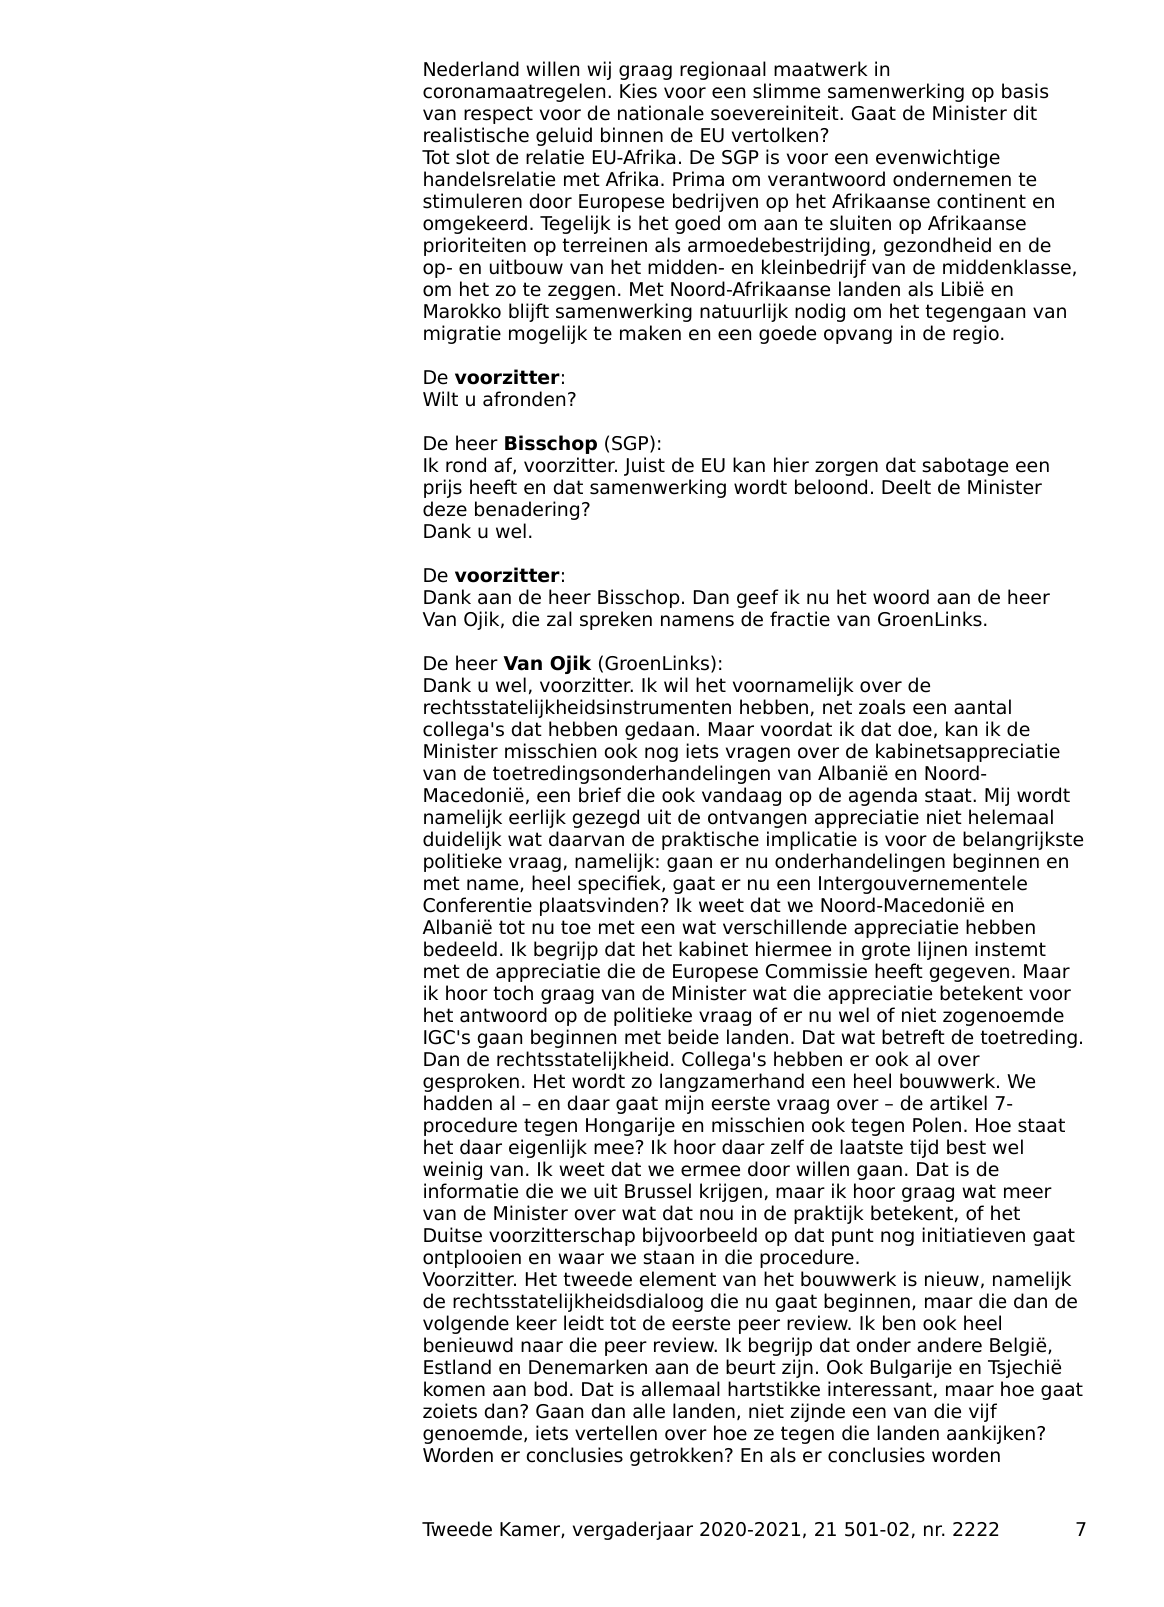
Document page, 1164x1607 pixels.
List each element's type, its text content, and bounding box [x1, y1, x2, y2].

text Dank aan de heer Bisschop. Dan geef ik nu het woord aan de heer Van Ojik, die zal spreken namens de fractie van GroenLinks. [422, 587, 1087, 631]
text Dank u wel, voorzitter. Ik wil het voornamelijk over de rechtsstatelijkheidsinstrumenten hebben, net zoals een aantal collega's dat hebben gedaan. Maar voordat ik dat doe, kan ik de Minister misschien ook nog iets vragen over de kabinetsappreciatie van de toetredingsonderhandelingen van Albanië en Noord-Macedonië, een brief die ook vandaag op de agenda staat. Mij wordt namelijk eerlijk gezegd uit de ontvangen appreciatie niet helemaal duidelijk wat daarvan de praktische implicatie is voor de belangrijkste politieke vraag, namelijk: gaan er nu onderhandelingen beginnen en met name, heel specifiek, gaat er nu een Intergouvernementele Conferentie plaatsvinden? Ik weet dat we Noord-Macedonië en Albanië tot nu toe met een wat verschillende appreciatie hebben bedeeld. Ik begrijp dat het kabinet hiermee in grote lijnen instemt met de appreciatie die de Europese Commissie heeft gegeven. Maar ik hoor toch graag van de Minister wat die appreciatie betekent voor het antwoord op de politieke vraag of er nu wel of niet zogenoemde IGC's gaan beginnen met beide landen. Dat wat betreft de toetreding. [422, 675, 1087, 1049]
text De voorzitter: [422, 367, 1087, 389]
text Wilt u afronden? [422, 389, 1087, 411]
text De heer Bisschop (SGP): [422, 433, 1087, 455]
text Dan de rechtsstatelijkheid. Collega's hebben er ook al over gesproken. Het wordt zo langzamerhand een heel bouwwerk. We hadden al – en daar gaat mijn eerste vraag over – de artikel 7-procedure tegen Hongarije en misschien ook tegen Polen. Hoe staat het daar eigenlijk mee? Ik hoor daar zelf de laatste tijd best wel weinig van. Ik weet dat we ermee door willen gaan. Dat is de informatie die we uit Brussel krijgen, maar ik hoor graag wat meer van de Minister over wat dat nou in de praktijk betekent, of het Duitse voorzitterschap bijvoorbeeld op dat punt nog initiatieven gaat ontplooien en waar we staan in die procedure. [422, 1049, 1087, 1269]
text Voorzitter. Het tweede element van het bouwwerk is nieuw, namelijk de rechtsstatelijkheidsdialoog die nu gaat beginnen, maar die dan de volgende keer leidt tot de eerste peer review. Ik ben ook heel benieuwd naar die peer review. Ik begrijp dat onder andere België, Estland en Denemarken aan de beurt zijn. Ook Bulgarije en Tsjechië komen aan bod. Dat is allemaal hartstikke interessant, maar hoe gaat zoiets dan? Gaan dan alle landen, niet zijnde een van die vijf genoemde, iets vertellen over hoe ze tegen die landen aankijken? Worden er conclusies getrokken? En als er conclusies worden [422, 1269, 1087, 1467]
text De voorzitter: [422, 565, 1087, 587]
text Tot slot de relatie EU-Afrika. De SGP is voor een evenwichtige handelsrelatie met Afrika. Prima om verantwoord ondernemen te stimuleren door Europese bedrijven op het Afrikaanse continent en omgekeerd. Tegelijk is het goed om aan te sluiten op Afrikaanse prioriteiten op terreinen als armoedebestrijding, gezondheid en de op- en uitbouw van het midden- en kleinbedrijf van de middenklasse, om het zo te zeggen. Met Noord-Afrikaanse landen als Libië en Marokko blijft samenwerking natuurlijk nodig om het tegengaan van migratie mogelijk te maken en een goede opvang in de regio. [422, 147, 1087, 345]
text De heer Van Ojik (GroenLinks): [422, 653, 1087, 675]
text Nederland willen wij graag regionaal maatwerk in coronamaatregelen. Kies voor een slimme samenwerking op basis van respect voor de nationale soevereiniteit. Gaat de Minister dit realistische geluid binnen de EU vertolken? [422, 59, 1087, 147]
text Dank u wel. [422, 521, 1087, 543]
text Ik rond af, voorzitter. Juist de EU kan hier zorgen dat sabotage een prijs heeft en dat samenwerking wordt beloond. Deelt de Minister deze benadering? [422, 455, 1087, 521]
